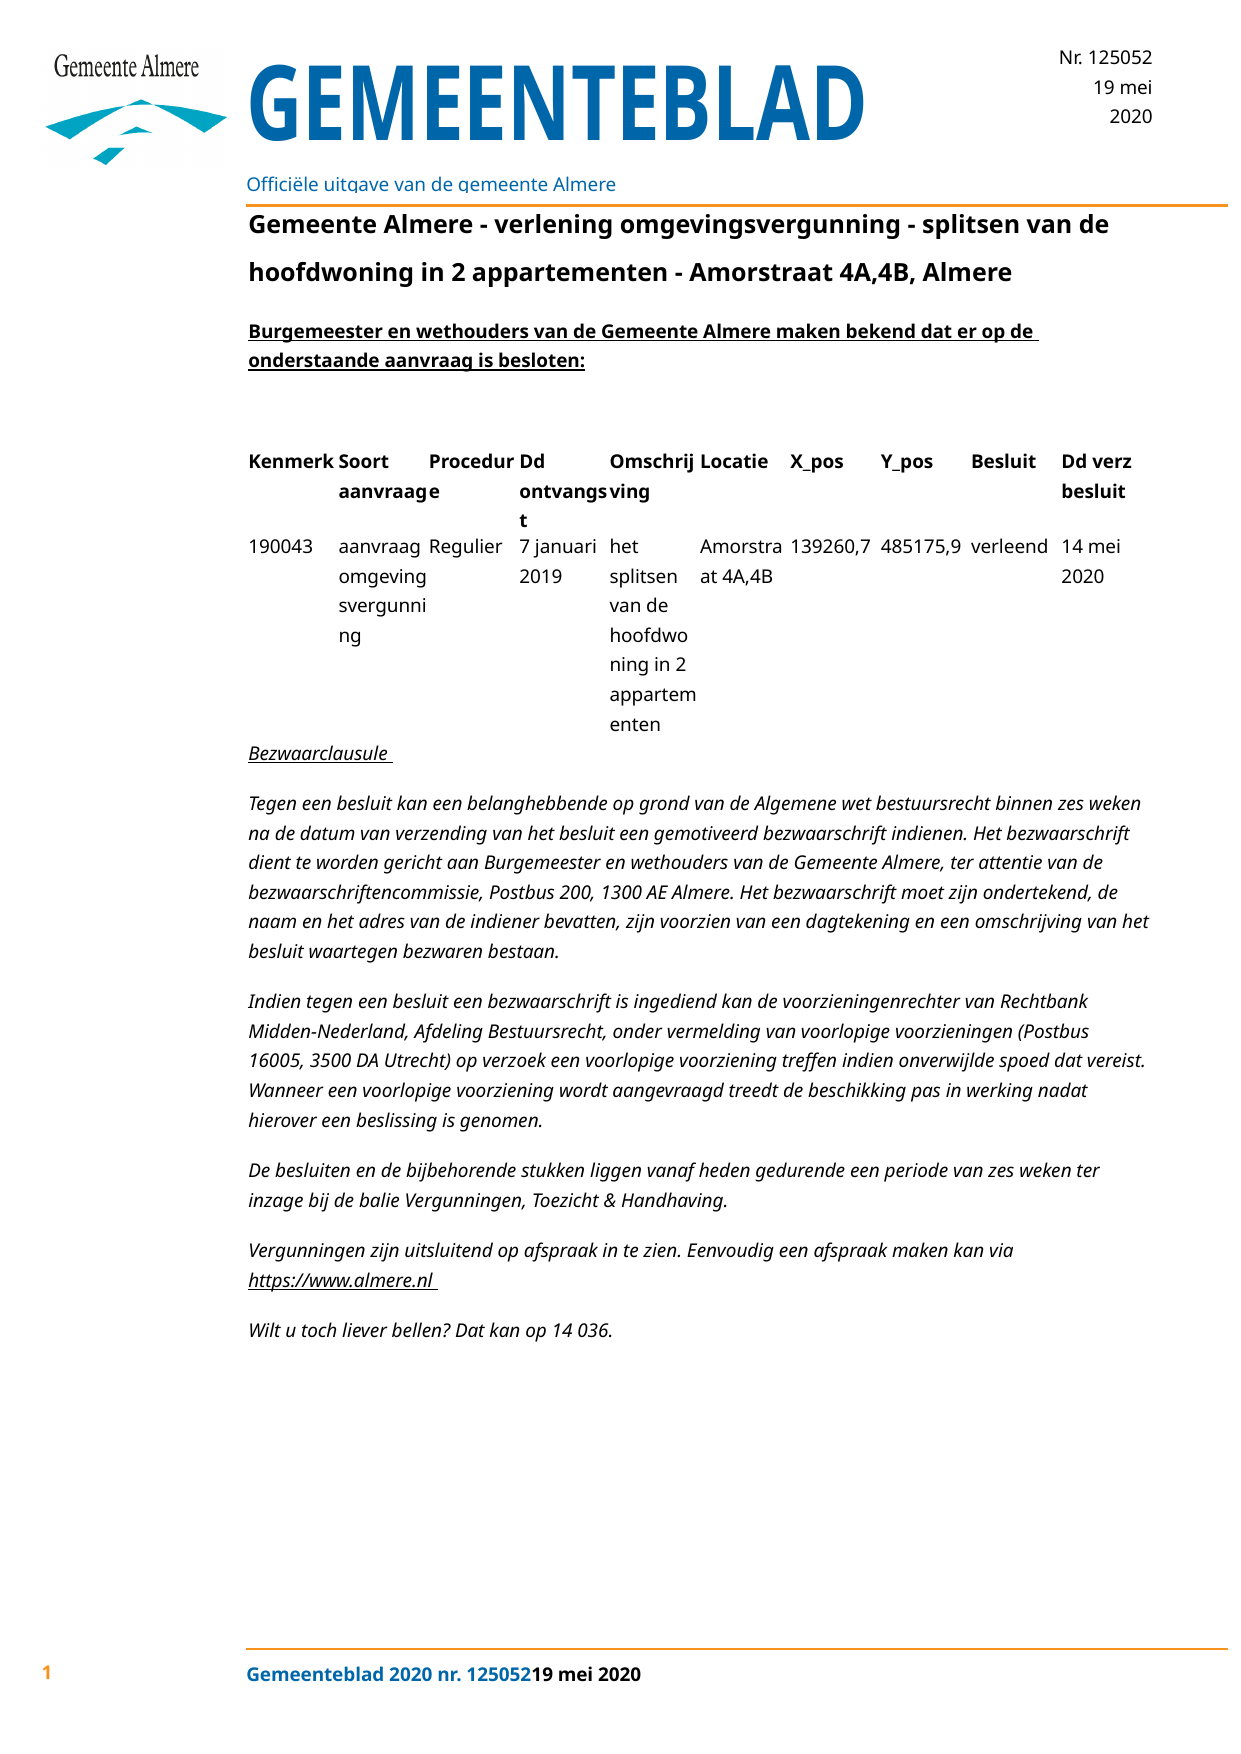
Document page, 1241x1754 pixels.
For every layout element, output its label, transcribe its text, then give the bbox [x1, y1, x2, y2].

table_header Procedure [429, 449, 519, 533]
table_header Besluit [971, 449, 1061, 533]
table_cell 485175,9 [881, 533, 971, 737]
table_cell Regulier [429, 533, 519, 737]
table_header X_pos [790, 449, 881, 533]
text Burgemeester en wethouders van de Gemeente Almere maken bekend dat er op de onderstaande aanvraag is besloten: [248, 318, 1152, 373]
text Bezwaarclausule [248, 740, 1152, 766]
table_cell 139260,7 [790, 533, 881, 737]
text De besluiten en de bijbehorende stukken liggen vanaf heden gedurende een periode van zes weken ter inzage bij de balie Vergunningen, Toezicht & Handhaving. [248, 1157, 1152, 1213]
table_header Omschrijving [609, 449, 700, 533]
table_header Kenmerk [248, 449, 338, 533]
text Tegen een besluit kan een belanghebbende op grond van de Algemene wet bestuursrecht binnen zes weken na de datum van verzending van het besluit een gemotiveerd bezwaarschrift indienen. Het bezwaarschrift dient te worden gericht aan Burgemeester en wethouders van de Gemeente Almere, ter attentie van de bezwaarschriftencommissie, Postbus 200, 1300 AE Almere. Het bezwaarschrift moet zijn ondertekend, de naam en het adres van de indiener bevatten, zijn voorzien van een dagtekening en een omschrijving van het besluit waartegen bezwaren bestaan. [248, 790, 1152, 964]
table_header Dd verz besluit [1061, 449, 1152, 533]
table_cell verleend [971, 533, 1061, 737]
text Gemeente Almere - verlening omgevingsvergunning - splitsen van de hoofdwoning in 2 appartementen - Amorstraat 4A,4B, Almere [248, 207, 1152, 288]
table_header Soort aanvraag [338, 449, 429, 533]
table_cell 7 januari 2019 [519, 533, 609, 737]
table_header Y_pos [881, 449, 971, 533]
table_cell 14 mei 2020 [1061, 533, 1152, 737]
table_header Dd ontvangst [519, 449, 609, 533]
text Indien tegen een besluit een bezwaarschrift is ingediend kan de voorzieningenrechter van Rechtbank Midden-Nederland, Afdeling Bestuursrecht, onder vermelding van voorlopige voorzieningen (Postbus 16005, 3500 DA Utrecht) op verzoek een voorlopige voorziening treffen indien onverwijlde spoed dat vereist. Wanneer een voorlopige voorziening wordt aangevraagd treedt de beschikking pas in werking nadat hierover een beslissing is genomen. [248, 988, 1152, 1133]
text Wilt u toch liever bellen? Dat kan op 14 036. [248, 1317, 1152, 1343]
text Vergunningen zijn uitsluitend op afspraak in te zien. Eenvoudig een afspraak maken kan via https://www.almere.nl [248, 1237, 1152, 1293]
table_cell aanvraag omgevingsvergunning [338, 533, 429, 737]
picture [41, 47, 231, 172]
table_cell het splitsen van de hoofdwoning in 2 appartementen [609, 533, 700, 737]
table_header Locatie [700, 449, 790, 533]
table_cell Amorstraat 4A,4B [700, 533, 790, 737]
table_cell 190043 [248, 533, 338, 737]
